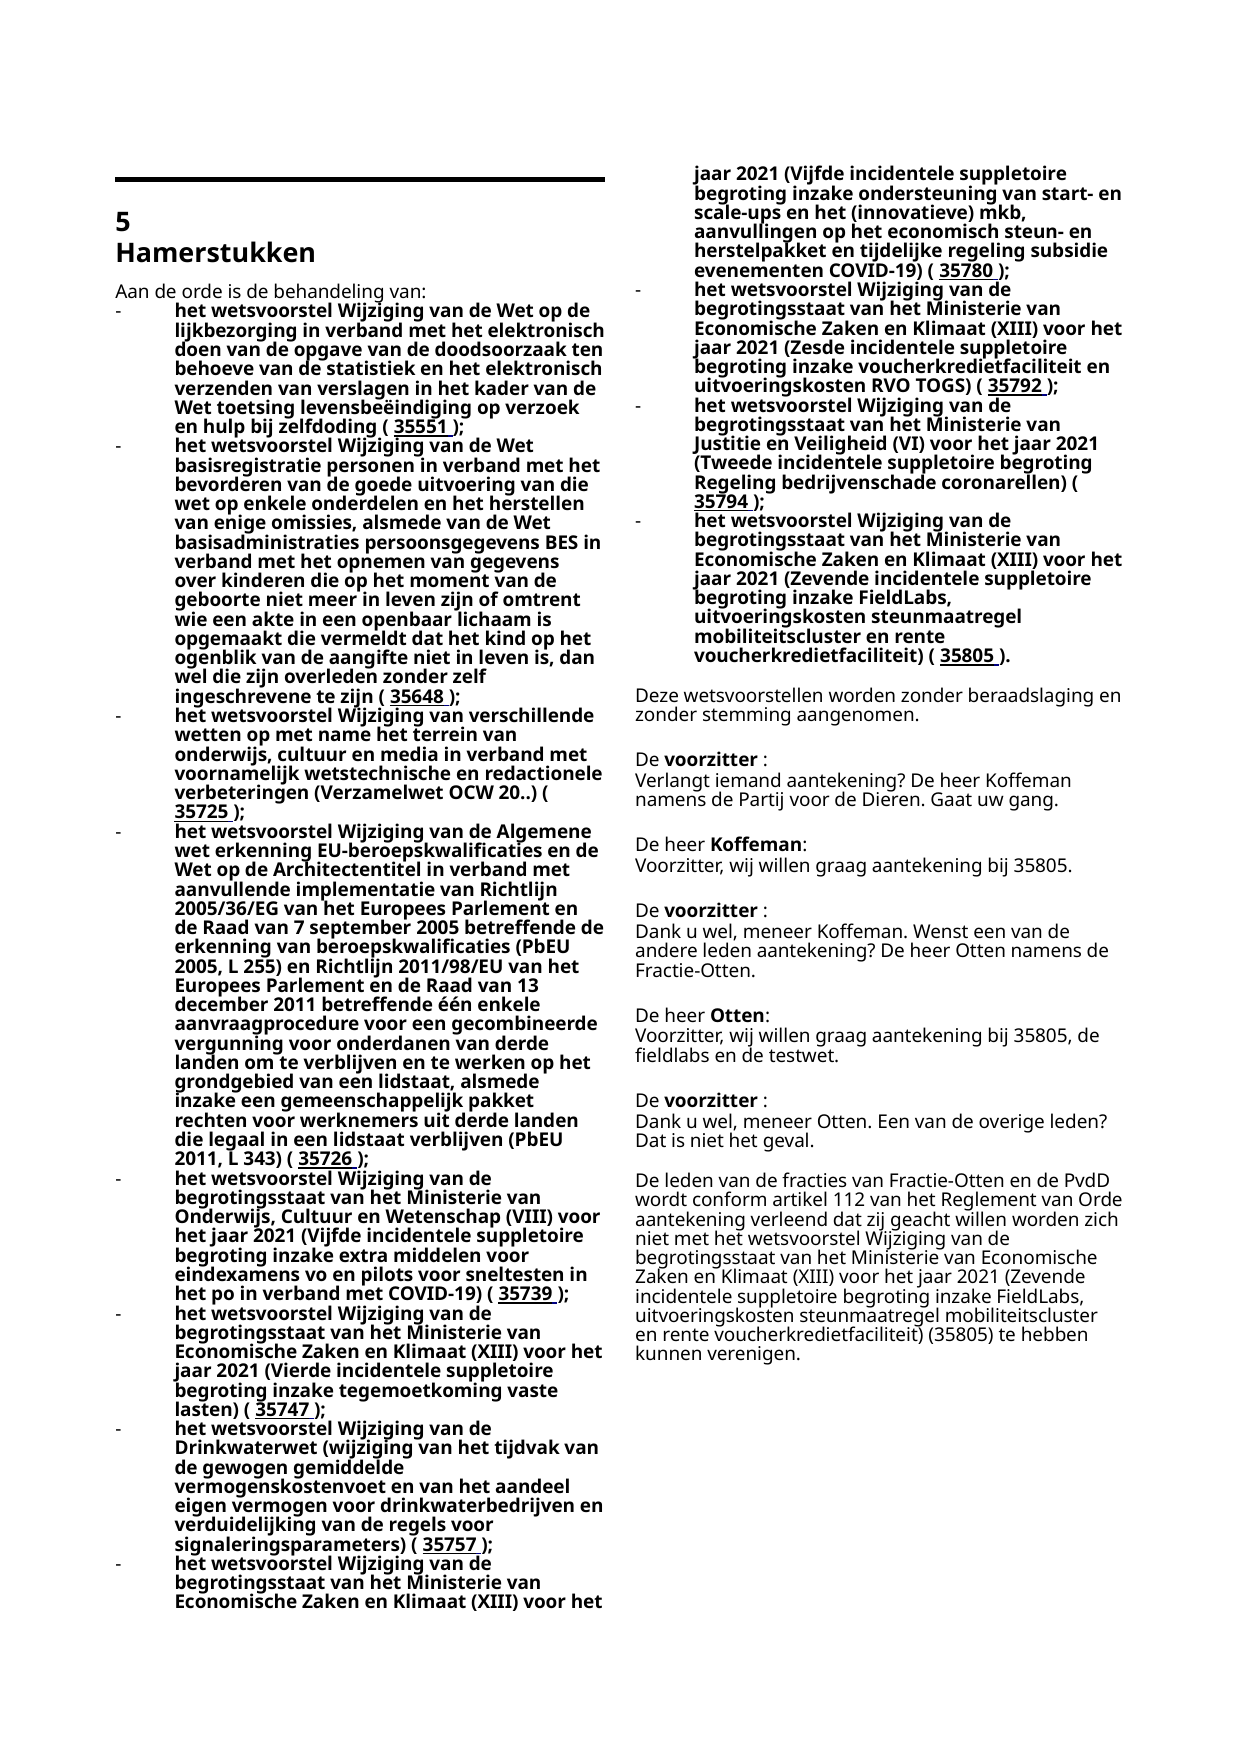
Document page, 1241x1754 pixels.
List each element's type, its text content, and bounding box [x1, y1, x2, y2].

text De voorzitter : [635, 897, 1125, 923]
text De heer Koffeman: [635, 832, 1125, 857]
list het wetsvoorstel Wijziging van verschillende wetten op met name het terrein van onderwijs, cultuur en media in verband met voornamelijk wetstechnische en redactionele verbeteringen (Verzamelwet OCW 20..) ( 35725 ); [115, 707, 605, 823]
text De voorzitter : [635, 1087, 1125, 1113]
list het wetsvoorstel Wijziging van de begrotingsstaat van het Ministerie van Economische Zaken en Klimaat (XIII) voor het jaar 2021 (Vierde incidentele suppletoire begroting inzake tegemoetkoming vaste lasten) ( 35747 ); [115, 1304, 605, 1420]
text De heer Otten: [635, 1002, 1125, 1027]
list jaar 2021 (Vijfde incidentele suppletoire begroting inzake ondersteuning van start- en scale-ups en het (innovatieve) mkb, aanvullingen op het economisch steun- en herstelpakket en tijdelijke regeling subsidie evenementen COVID-19) ( 35780 ); [635, 165, 1125, 281]
text Aan de orde is de behandeling van: [115, 283, 605, 302]
text Verlangt iemand aantekening? De heer Koffeman namens de Partij voor de Dieren. Gaat uw gang. [635, 772, 1125, 811]
text 5 [115, 203, 605, 239]
text De voorzitter : [635, 746, 1125, 772]
list het wetsvoorstel Wijziging van de begrotingsstaat van het Ministerie van Justitie en Veiligheid (VI) voor het jaar 2021 (Tweede incidentele suppletoire begroting Regeling bedrijvenschade coronarellen) ( 35794 ); [635, 397, 1125, 512]
text Dank u wel, meneer Otten. Een van de overige leden? Dat is niet het geval. [635, 1113, 1125, 1151]
list het wetsvoorstel Wijziging van de Algemene wet erkenning EU-beroepskwalificaties en de Wet op de Architectentitel in verband met aanvullende implementatie van Richtlijn 2005/36/EG van het Europees Parlement en de Raad van 7 september 2005 betreffende de erkenning van beroepskwalificaties (PbEU 2005, L 255) en Richtlijn 2011/98/EU van het Europees Parlement en de Raad van 13 december 2011 betreffende één enkele aanvraagprocedure voor een gecombineerde vergunning voor onderdanen van derde landen om te verblijven en te werken op het grondgebied van een lidstaat, alsmede inzake een gemeenschappelijk pakket rechten voor werknemers uit derde landen die legaal in een lidstaat verblijven (PbEU 2011, L 343) ( 35726 ); [115, 823, 605, 1169]
text Voorzitter, wij willen graag aantekening bij 35805. [635, 857, 1125, 877]
text Voorzitter, wij willen graag aantekening bij 35805, de fieldlabs en de testwet. [635, 1027, 1125, 1066]
list het wetsvoorstel Wijziging van de begrotingsstaat van het Ministerie van Onderwijs, Cultuur en Wetenschap (VIII) voor het jaar 2021 (Vijfde incidentele suppletoire begroting inzake extra middelen voor eindexamens vo en pilots voor sneltesten in het po in verband met COVID-19) ( 35739 ); [115, 1169, 605, 1304]
text Deze wetsvoorstellen worden zonder beraadslaging en zonder stemming aangenomen. [635, 687, 1125, 726]
list het wetsvoorstel Wijziging van de begrotingsstaat van het Ministerie van Economische Zaken en Klimaat (XIII) voor het [115, 1555, 605, 1613]
text Hamerstukken [115, 239, 605, 283]
list het wetsvoorstel Wijziging van de Drinkwaterwet (wijziging van het tijdvak van de gewogen gemiddelde vermogenskostenvoet en van het aandeel eigen vermogen voor drinkwaterbedrijven en verduidelijking van de regels voor signaleringsparameters) ( 35757 ); [115, 1420, 605, 1555]
text Dank u wel, meneer Koffeman. Wenst een van de andere leden aantekening? De heer Otten namens de Fractie-Otten. [635, 923, 1125, 981]
list het wetsvoorstel Wijziging van de begrotingsstaat van het Ministerie van Economische Zaken en Klimaat (XIII) voor het jaar 2021 (Zesde incidentele suppletoire begroting inzake voucherkredietfaciliteit en uitvoeringskosten RVO TOGS) ( 35792 ); [635, 281, 1125, 397]
list het wetsvoorstel Wijziging van de Wet basisregistratie personen in verband met het bevorderen van de goede uitvoering van die wet op enkele onderdelen en het herstellen van enige omissies, alsmede van de Wet basisadministraties persoonsgegevens BES in verband met het opnemen van gegevens over kinderen die op het moment van de geboorte niet meer in leven zijn of omtrent wie een akte in een openbaar lichaam is opgemaakt die vermeldt dat het kind op het ogenblik van de aangifte niet in leven is, dan wel die zijn overleden zonder zelf ingeschrevene te zijn ( 35648 ); [115, 437, 605, 707]
text De leden van de fracties van Fractie-Otten en de PvdD wordt conform artikel 112 van het Reglement van Orde aantekening verleend dat zij geacht willen worden zich niet met het wetsvoorstel Wijziging van de begrotingsstaat van het Ministerie van Economische Zaken en Klimaat (XIII) voor het jaar 2021 (Zevende incidentele suppletoire begroting inzake FieldLabs, uitvoeringskosten steunmaatregel mobiliteitscluster en rente voucherkredietfaciliteit) (35805) te hebben kunnen verenigen. [635, 1172, 1125, 1365]
list het wetsvoorstel Wijziging van de begrotingsstaat van het Ministerie van Economische Zaken en Klimaat (XIII) voor het jaar 2021 (Zevende incidentele suppletoire begroting inzake FieldLabs, uitvoeringskosten steunmaatregel mobiliteitscluster en rente voucherkredietfaciliteit) ( 35805 ). [635, 512, 1125, 666]
list het wetsvoorstel Wijziging van de Wet op de lijkbezorging in verband met het elektronisch doen van de opgave van de doodsoorzaak ten behoeve van de statistiek en het elektronisch verzenden van verslagen in het kader van de Wet toetsing levensbeëindiging op verzoek en hulp bij zelfdoding ( 35551 ); [115, 302, 605, 437]
